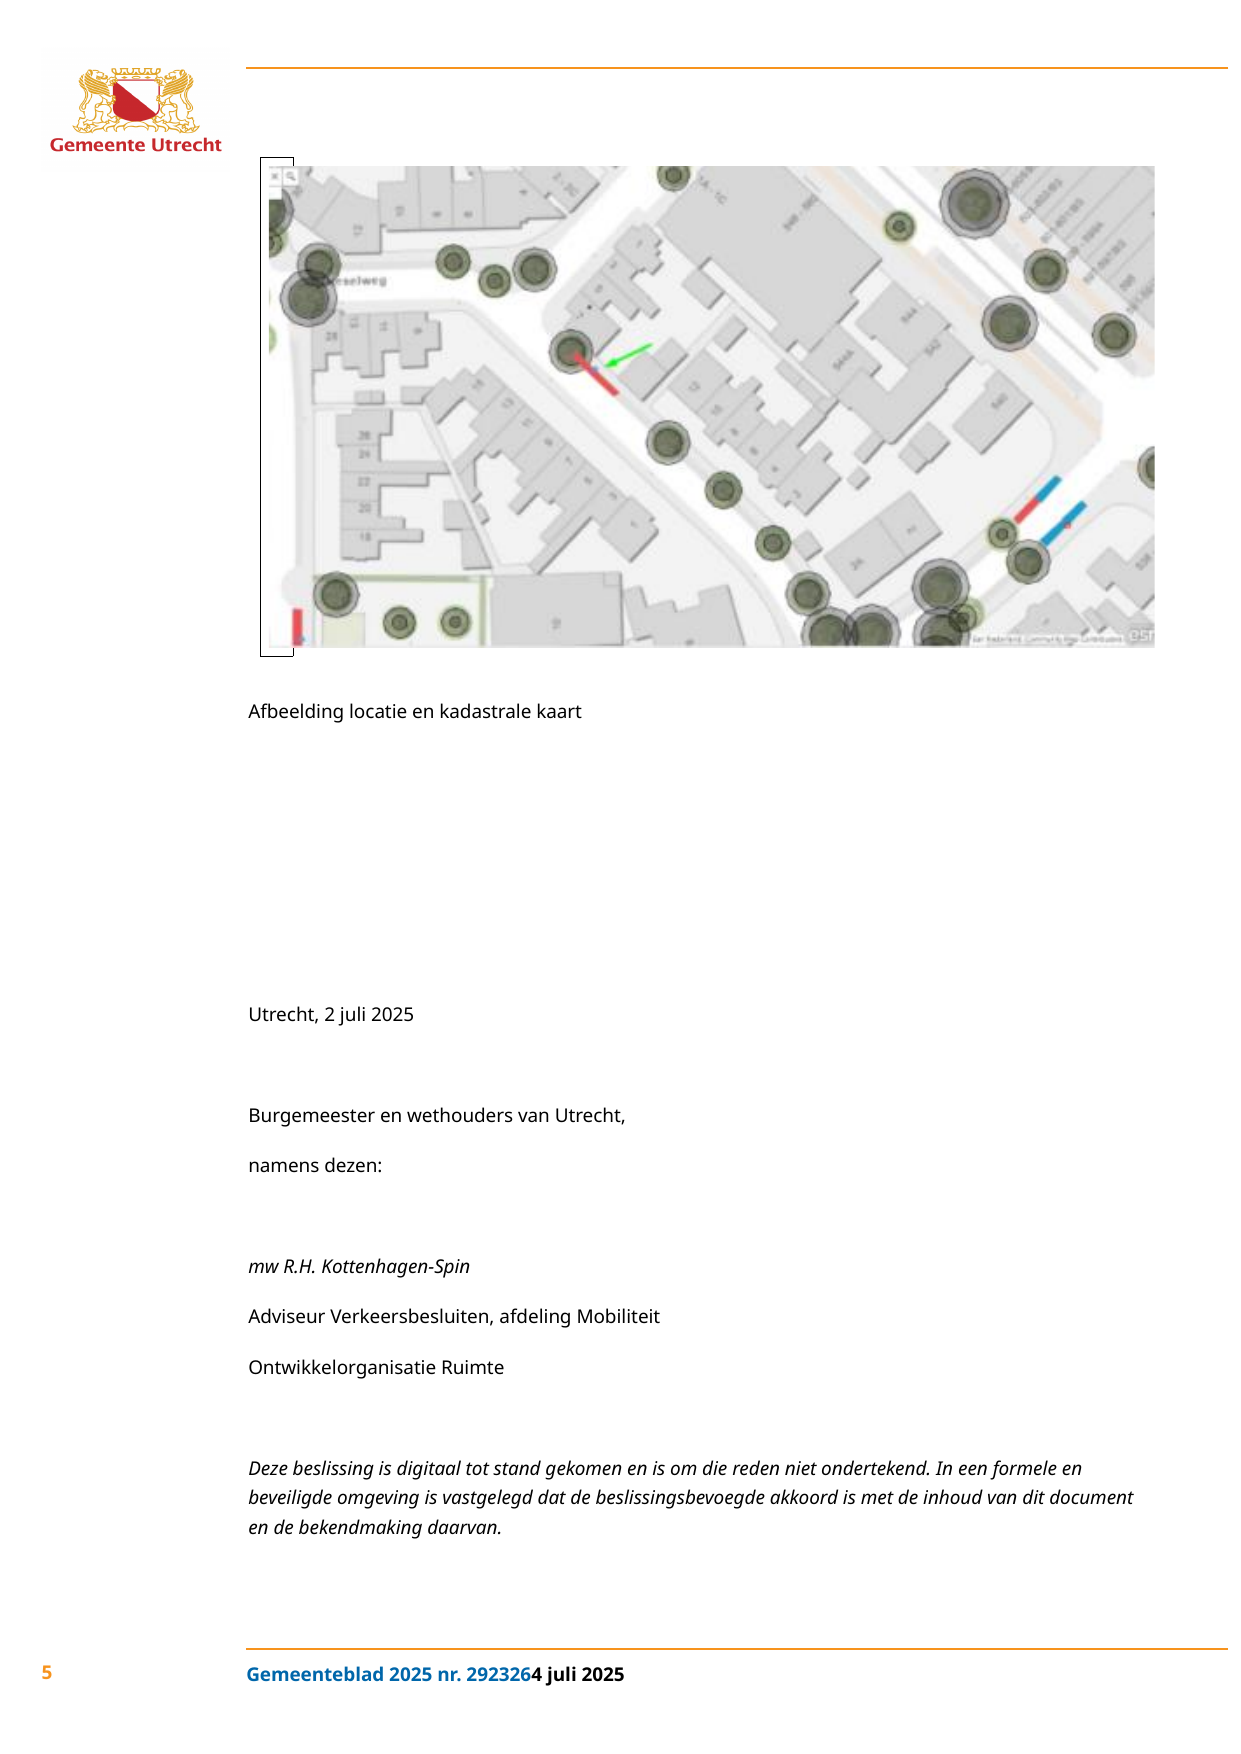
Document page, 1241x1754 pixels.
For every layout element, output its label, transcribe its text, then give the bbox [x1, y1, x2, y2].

picture [268, 166, 1155, 648]
text Ontwikkelorganisatie Ruimte [248, 1354, 1152, 1379]
text namens dezen: [248, 1152, 1152, 1178]
text mw R.H. Kottenhagen-Spin [248, 1253, 1152, 1279]
text Deze beslissing is digitaal tot stand gekomen en is om die reden niet ondertekend. In een formele en beveiligde omgeving is vastgelegd dat de beslissingsbevoegde akkoord is met de inhoud van dit document en de bekendmaking daarvan. [248, 1455, 1152, 1539]
text Afbeelding locatie en kadastrale kaart [248, 698, 1152, 724]
text Burgemeester en wethouders van Utrecht, [248, 1102, 1152, 1127]
text Adviseur Verkeersbesluiten, afdeling Mobiliteit [248, 1303, 1152, 1329]
picture [41, 47, 231, 172]
text Utrecht, 2 juli 2025 [248, 1001, 1152, 1027]
